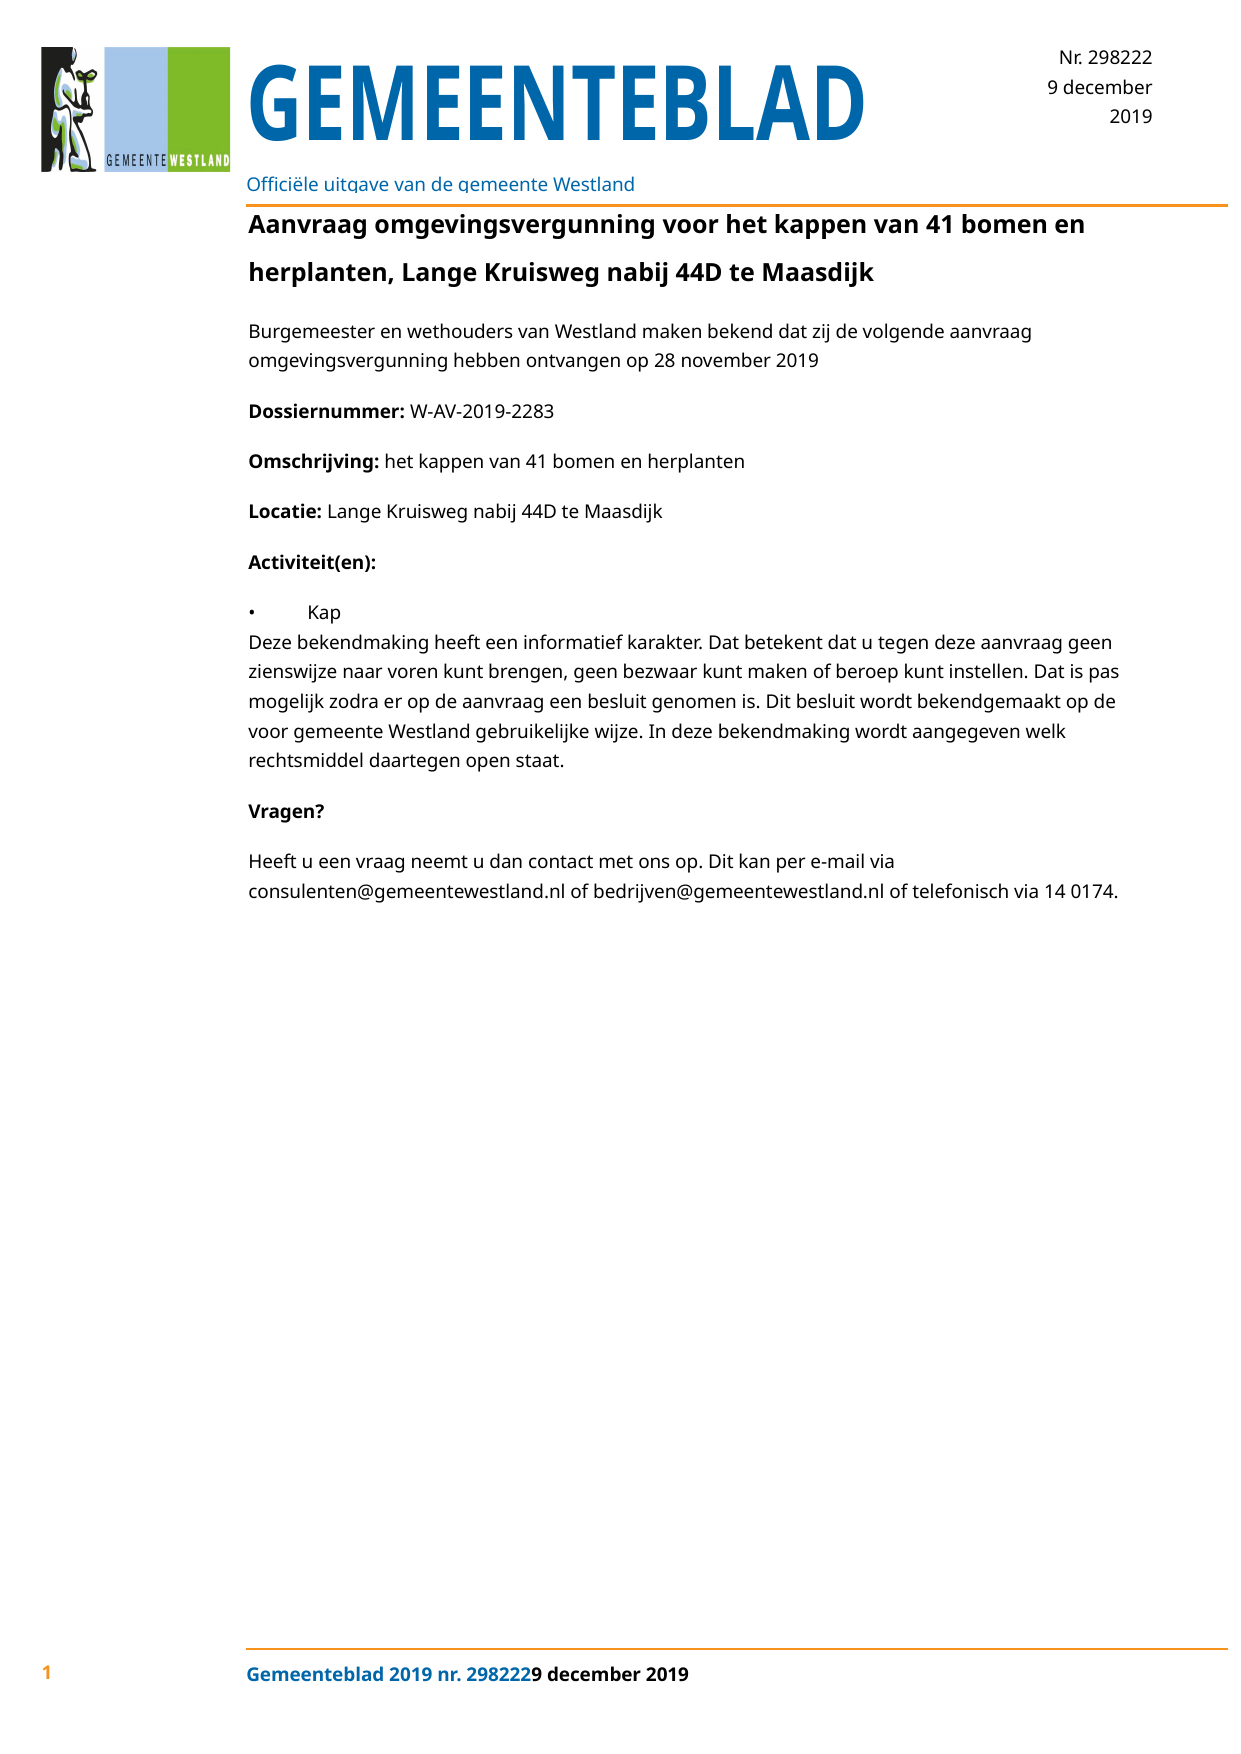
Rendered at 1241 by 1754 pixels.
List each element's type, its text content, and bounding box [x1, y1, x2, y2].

text Activiteit(en): [248, 549, 1152, 575]
text Locatie: Lange Kruisweg nabij 44D te Maasdijk [248, 499, 1152, 524]
text Omschrijving: het kappen van 41 bomen en herplanten [248, 448, 1152, 474]
text Aanvraag omgevingsvergunning voor het kappen van 41 bomen en herplanten, Lange Kruisweg nabij 44D te Maasdijk [248, 207, 1152, 288]
text Heeft u een vraag neemt u dan contact met ons op. Dit kan per e-mail via consulenten@gemeentewestland.nl of bedrijven@gemeentewestland.nl of telefonisch via 14 0174. [248, 848, 1152, 904]
text Dossiernummer: W-AV-2019-2283 [248, 398, 1152, 424]
text Deze bekendmaking heeft een informatief karakter. Dat betekent dat u tegen deze aanvraag geen zienswijze naar voren kunt brengen, geen bezwaar kunt maken of beroep kunt instellen. Dat is pas mogelijk zodra er op de aanvraag een besluit genomen is. Dit besluit wordt bekendgemaakt op de voor gemeente Westland gebruikelijke wijze. In deze bekendmaking wordt aangegeven welk rechtsmiddel daartegen open staat. [248, 629, 1152, 773]
list Kap [248, 599, 1152, 625]
text Vragen? [248, 798, 1152, 824]
text Burgemeester en wethouders van Westland maken bekend dat zij de volgende aanvraag omgevingsvergunning hebben ontvangen op 28 november 2019 [248, 318, 1152, 373]
picture [41, 47, 231, 172]
